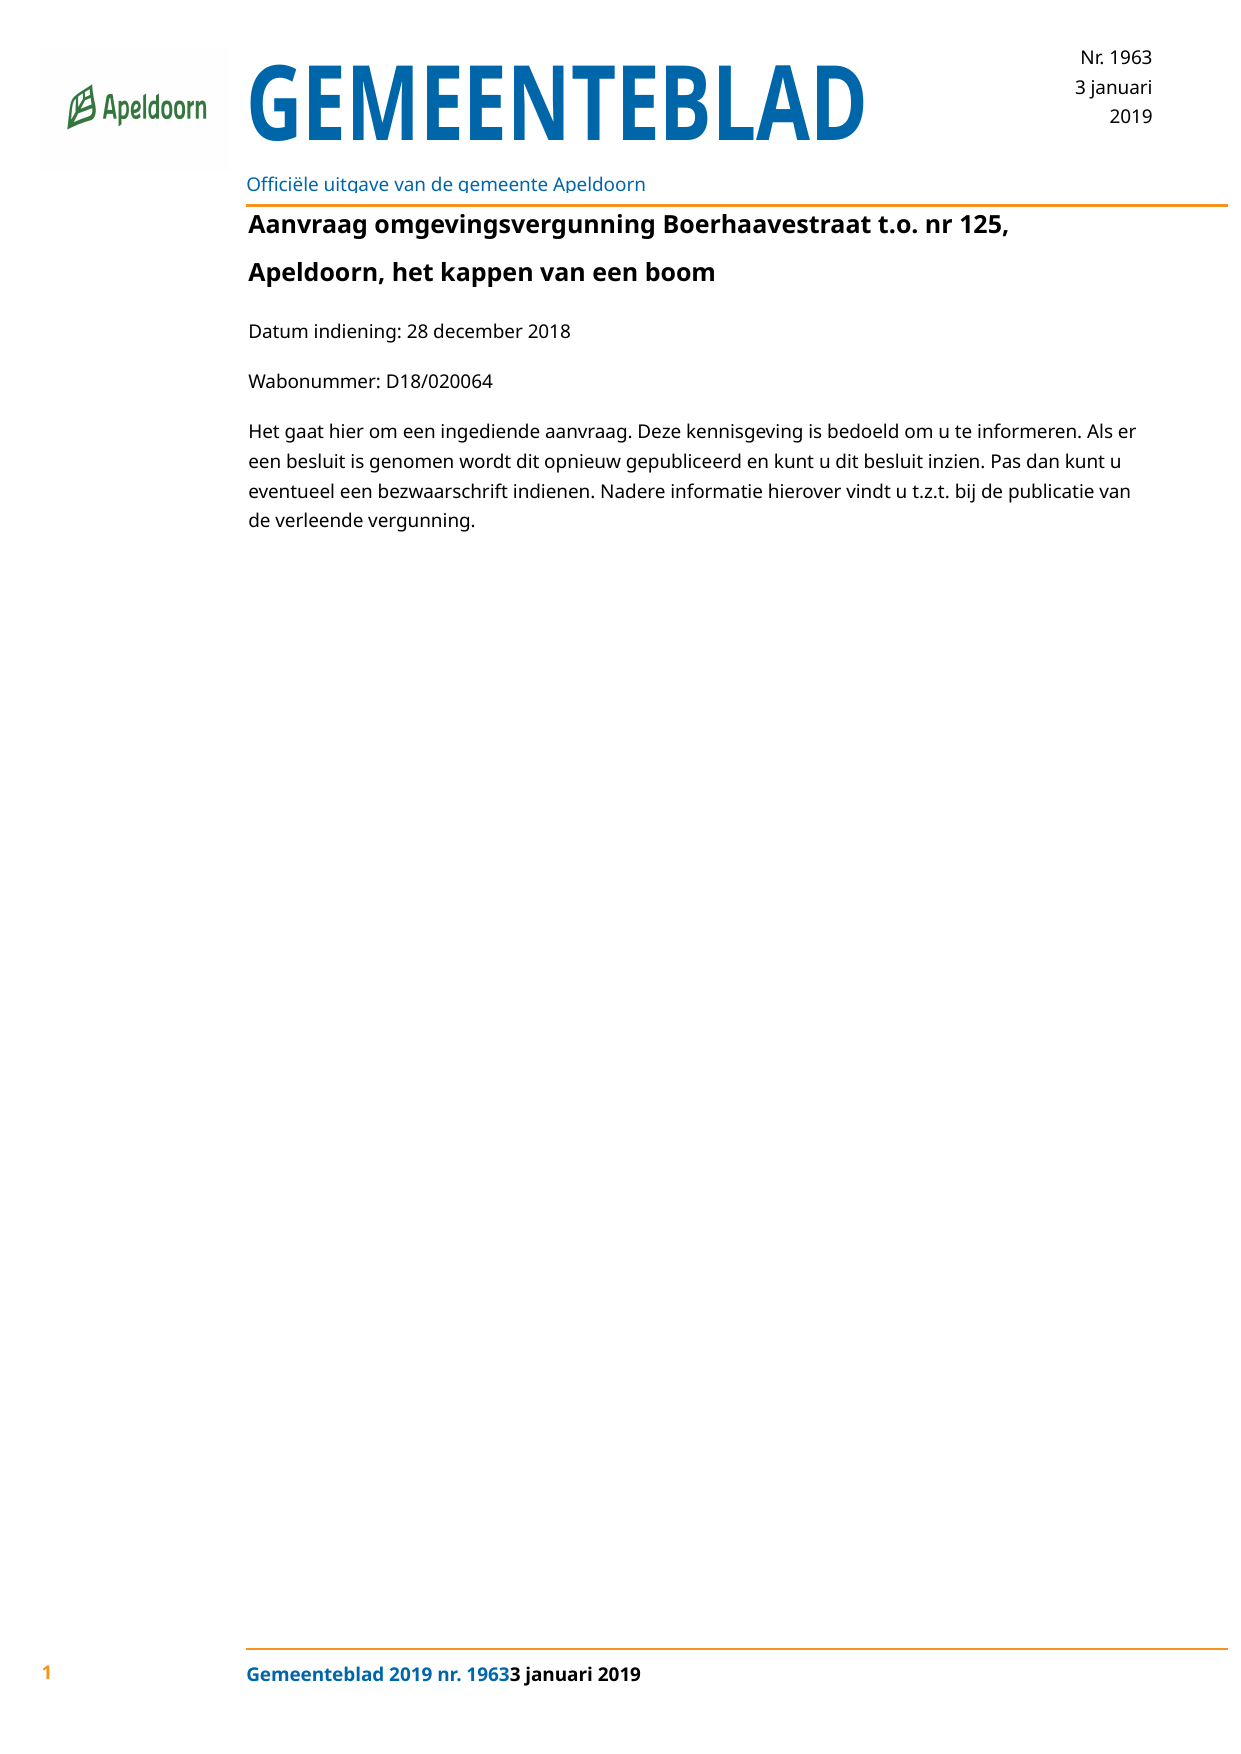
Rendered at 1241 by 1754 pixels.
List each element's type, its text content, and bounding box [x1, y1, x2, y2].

picture [41, 47, 231, 172]
text Wabonummer: D18/020064 [248, 368, 1152, 394]
text Datum indiening: 28 december 2018 [248, 318, 1152, 344]
text Aanvraag omgevingsvergunning Boerhaavestraat t.o. nr 125, Apeldoorn, het kappen van een boom [248, 207, 1152, 288]
text Het gaat hier om een ingediende aanvraag. Deze kennisgeving is bedoeld om u te informeren. Als er een besluit is genomen wordt dit opnieuw gepubliceerd en kunt u dit besluit inzien. Pas dan kunt u eventueel een bezwaarschrift indienen. Nadere informatie hierover vindt u t.z.t. bij de publicatie van de verleende vergunning. [248, 419, 1152, 533]
